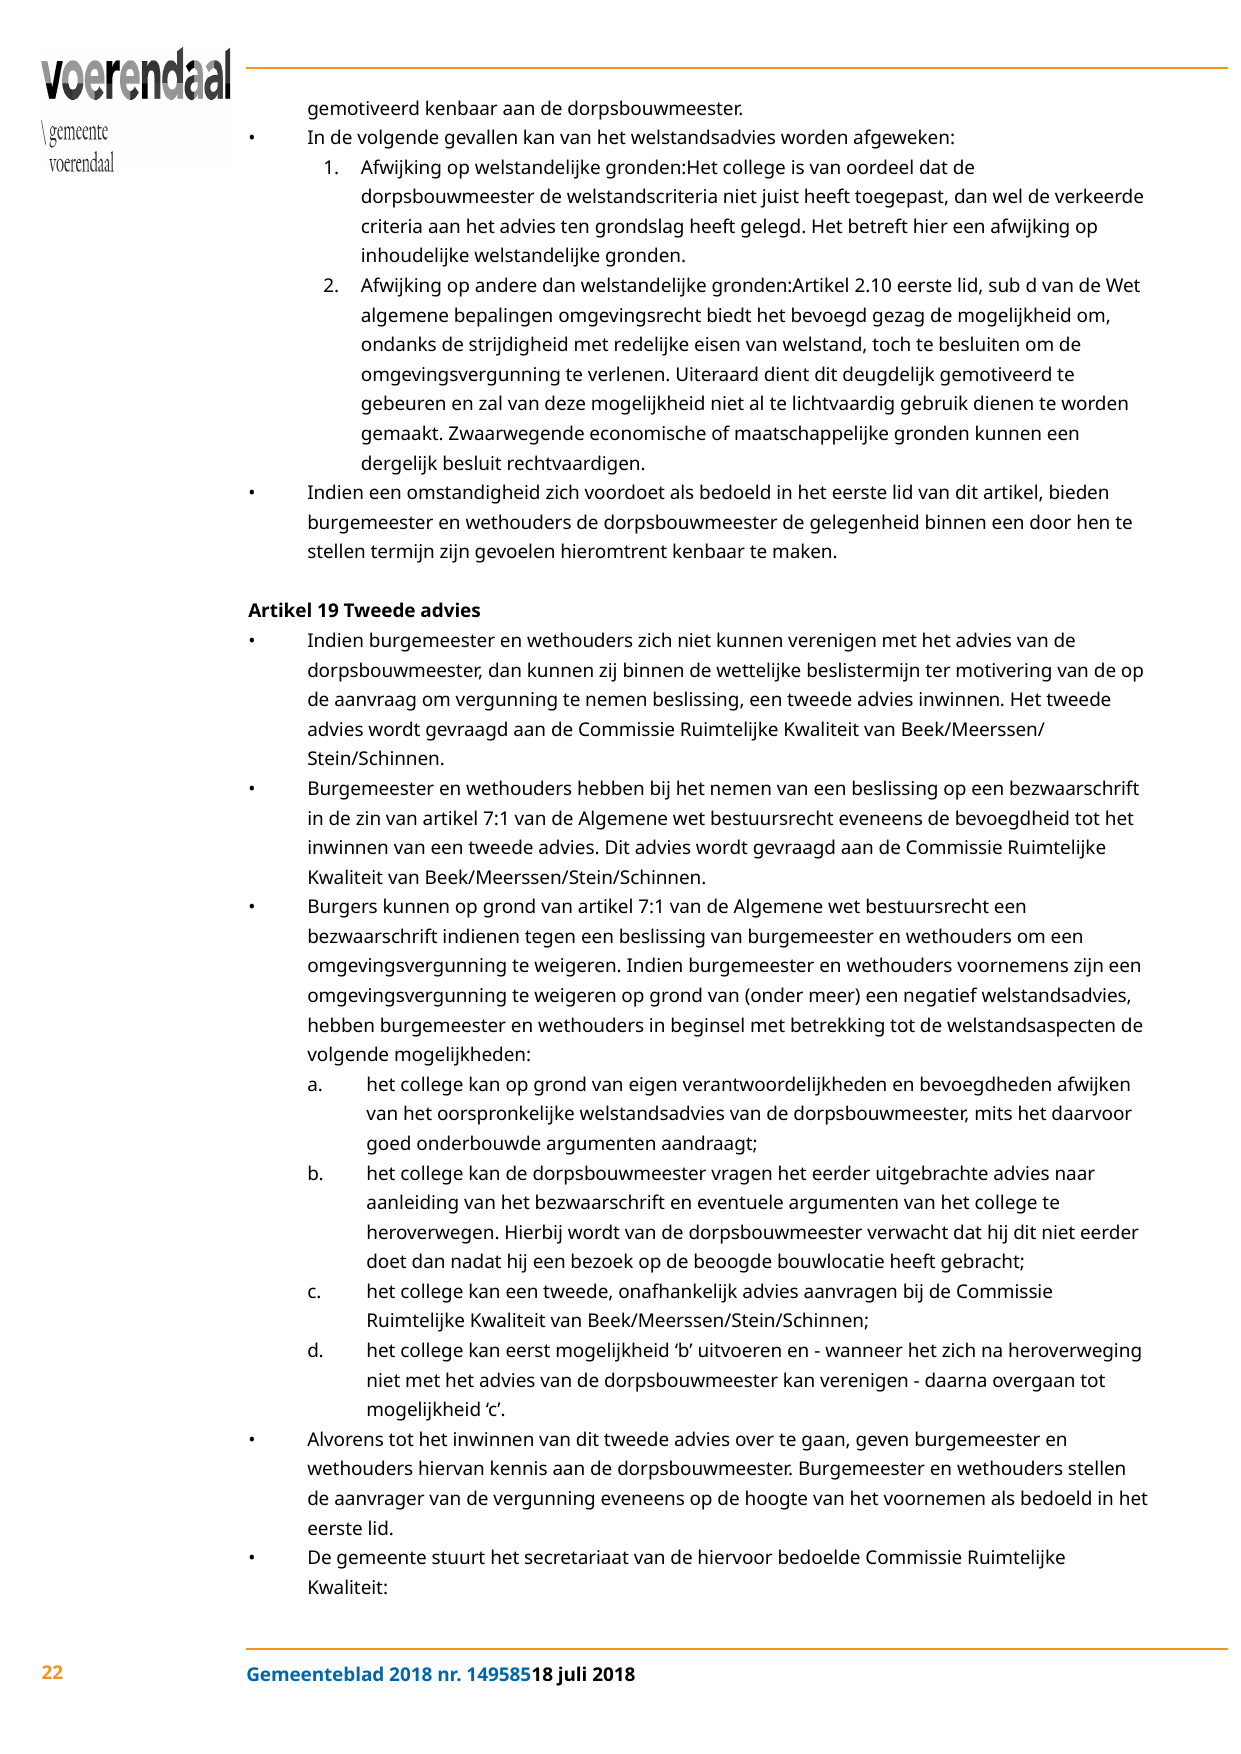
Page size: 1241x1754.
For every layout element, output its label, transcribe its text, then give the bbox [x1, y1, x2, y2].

list Indien burgemeester en wethouders zich niet kunnen verenigen met het advies van de dorpsbouwmeester, dan kunnen zij binnen de wettelijke beslistermijn ter motivering van de op de aanvraag om vergunning te nemen beslissing, een tweede advies inwinnen. Het tweede advies wordt gevraagd aan de Commissie Ruimtelijke Kwaliteit van Beek/Meerssen/ Stein/Schinnen. [248, 627, 1152, 771]
list het college kan de dorpsbouwmeester vragen het eerder uitgebrachte advies naar aanleiding van het bezwaarschrift en eventuele argumenten van het college te heroverwegen. Hierbij wordt van de dorpsbouwmeester verwacht dat hij dit niet eerder doet dan nadat hij een bezoek op de beoogde bouwlocatie heeft gebracht; [307, 1160, 1152, 1274]
list het college kan eerst mogelijkheid ‘b’ uitvoeren en - wanneer het zich na heroverweging niet met het advies van de dorpsbouwmeester kan verenigen - daarna overgaan tot mogelijkheid ‘c’. [307, 1337, 1152, 1422]
list het college kan een tweede, onafhankelijk advies aanvragen bij de Commissie Ruimtelijke Kwaliteit van Beek/Meerssen/Stein/Schinnen; [307, 1278, 1152, 1333]
picture [41, 47, 231, 172]
list Afwijking op welstandelijke gronden:Het college is van oordeel dat de dorpsbouwmeester de welstandscriteria niet juist heeft toegepast, dan wel de verkeerde criteria aan het advies ten grondslag heeft gelegd. Het betreft hier een afwijking op inhoudelijke welstandelijke gronden. [323, 154, 1152, 268]
list Burgers kunnen op grond van artikel 7:1 van de Algemene wet bestuursrecht een bezwaarschrift indienen tegen een beslissing van burgemeester en wethouders om een omgevingsvergunning te weigeren. Indien burgemeester en wethouders voornemens zijn een omgevingsvergunning te weigeren op grond van (onder meer) een negatief welstandsadvies, hebben burgemeester en wethouders in beginsel met betrekking tot de welstandsaspecten de volgende mogelijkheden: [248, 893, 1152, 1067]
list In de volgende gevallen kan van het welstandsadvies worden afgeweken: [248, 124, 1152, 150]
list Afwijking op andere dan welstandelijke gronden:Artikel 2.10 eerste lid, sub d van de Wet algemene bepalingen omgevingsrecht biedt het bevoegd gezag de mogelijkheid om, ondanks de strijdigheid met redelijke eisen van welstand, toch te besluiten om de omgevingsvergunning te verlenen. Uiteraard dient dit deugdelijk gemotiveerd te gebeuren en zal van deze mogelijkheid niet al te lichtvaardig gebruik dienen te worden gemaakt. Zwaarwegende economische of maatschappelijke gronden kunnen een dergelijk besluit rechtvaardigen. [323, 272, 1152, 476]
list De gemeente stuurt het secretariaat van de hiervoor bedoelde Commissie Ruimtelijke Kwaliteit: [248, 1544, 1152, 1600]
list Alvorens tot het inwinnen van dit tweede advies over te gaan, geven burgemeester en wethouders hiervan kennis aan de dorpsbouwmeester. Burgemeester en wethouders stellen de aanvrager van de vergunning eveneens op de hoogte van het voornemen als bedoeld in het eerste lid. [248, 1426, 1152, 1541]
list gemotiveerd kenbaar aan de dorpsbouwmeester. [248, 95, 1152, 121]
list Indien een omstandigheid zich voordoet als bedoeld in het eerste lid van dit artikel, bieden burgemeester en wethouders de dorpsbouwmeester de gelegenheid binnen een door hen te stellen termijn zijn gevoelen hieromtrent kenbaar te maken. [248, 479, 1152, 564]
list het college kan op grond van eigen verantwoordelijkheden en bevoegdheden afwijken van het oorspronkelijke welstandsadvies van de dorpsbouwmeester, mits het daarvoor goed onderbouwde argumenten aandraagt; [307, 1071, 1152, 1156]
list Burgemeester en wethouders hebben bij het nemen van een beslissing op een bezwaarschrift in de zin van artikel 7:1 van de Algemene wet bestuursrecht eveneens de bevoegdheid tot het inwinnen van een tweede advies. Dit advies wordt gevraagd aan de Commissie Ruimtelijke Kwaliteit van Beek/Meerssen/Stein/Schinnen. [248, 775, 1152, 890]
text Artikel 19 Tweede advies [248, 598, 1152, 623]
